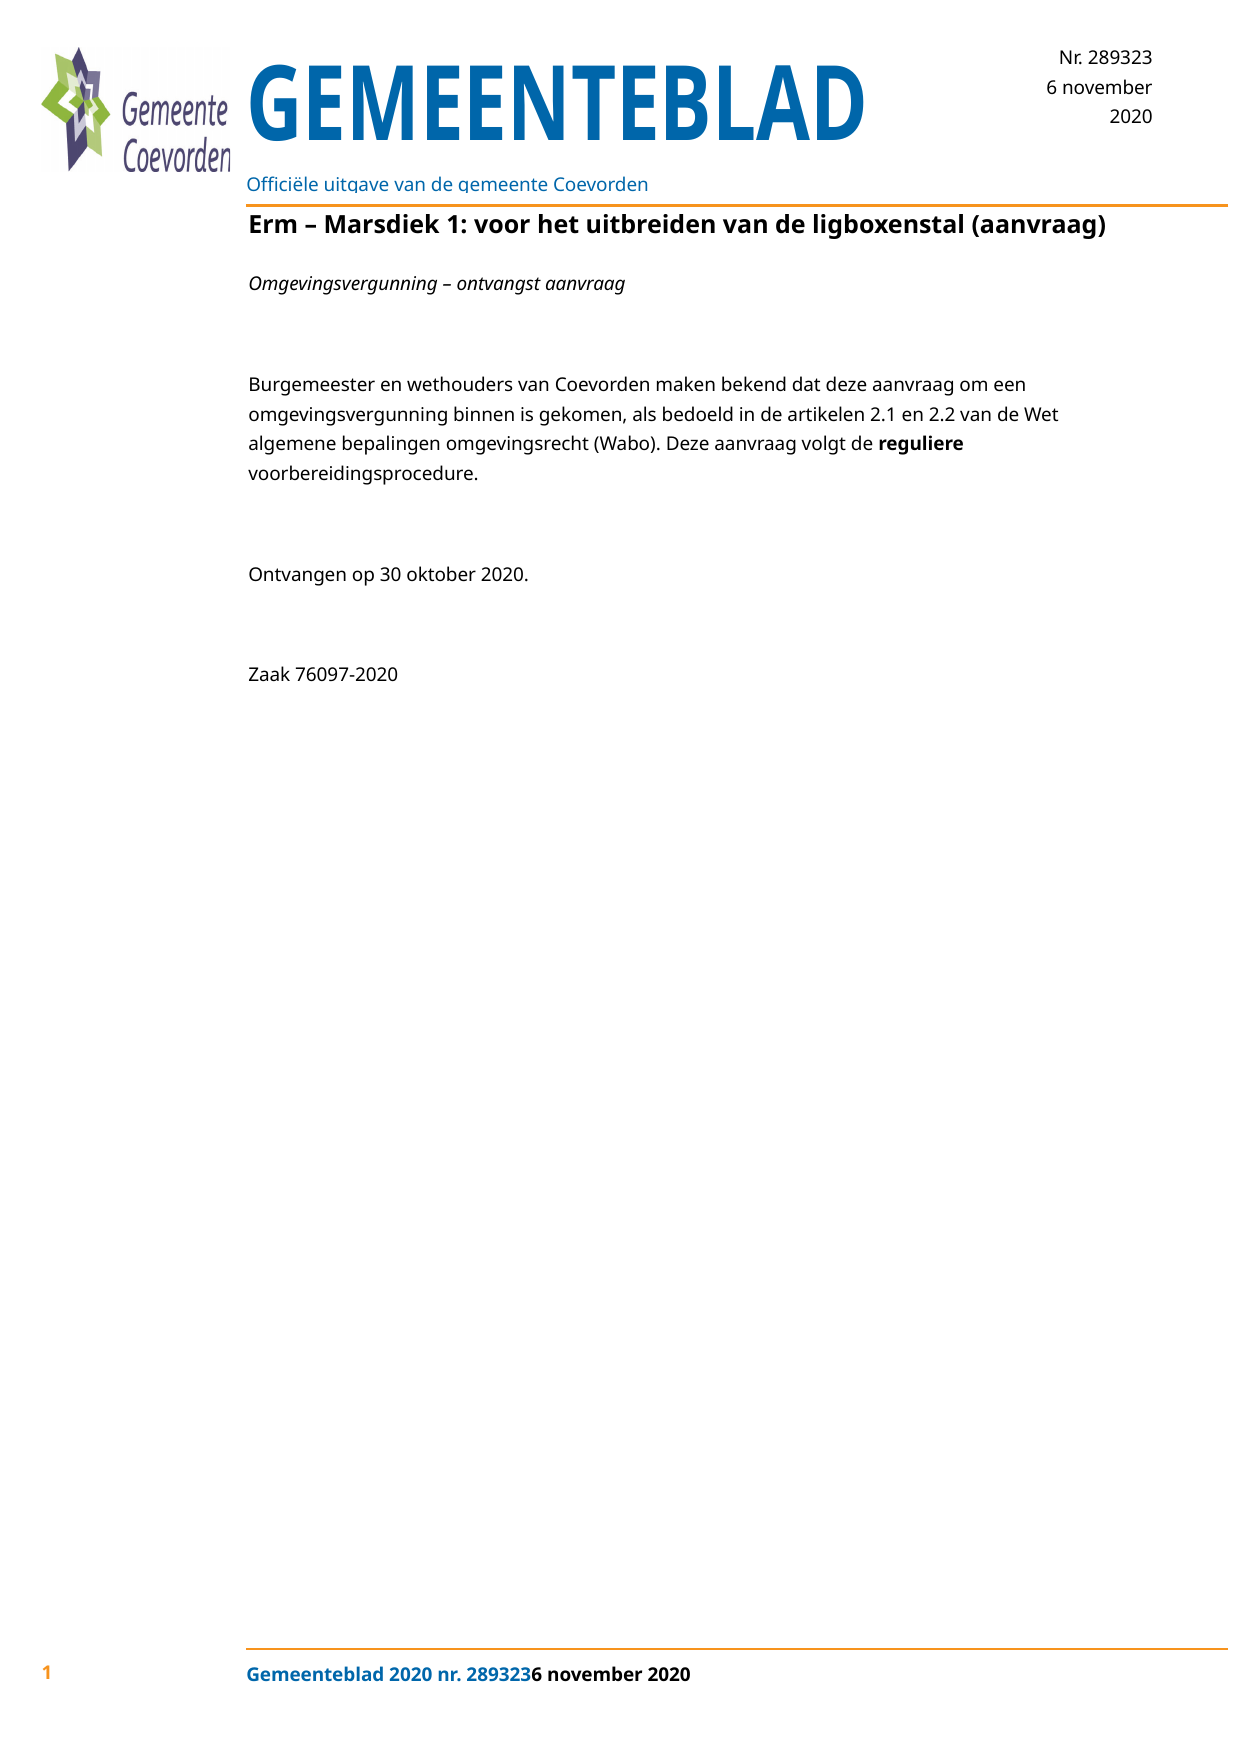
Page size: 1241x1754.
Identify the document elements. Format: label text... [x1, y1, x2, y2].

picture [41, 47, 231, 172]
text Erm – Marsdiek 1: voor het uitbreiden van de ligboxenstal (aanvraag) [248, 207, 1152, 241]
text Burgemeester en wethouders van Coevorden maken bekend dat deze aanvraag om een omgevingsvergunning binnen is gekomen, als bedoeld in de artikelen 2.1 en 2.2 van de Wet algemene bepalingen omgevingsrecht (Wabo). Deze aanvraag volgt de reguliere voorbereidingsprocedure. [248, 371, 1152, 486]
text Zaak 76097-2020 [248, 662, 1152, 687]
text Ontvangen op 30 oktober 2020. [248, 561, 1152, 586]
text Omgevingsvergunning – ontvangst aanvraag [248, 270, 1152, 296]
